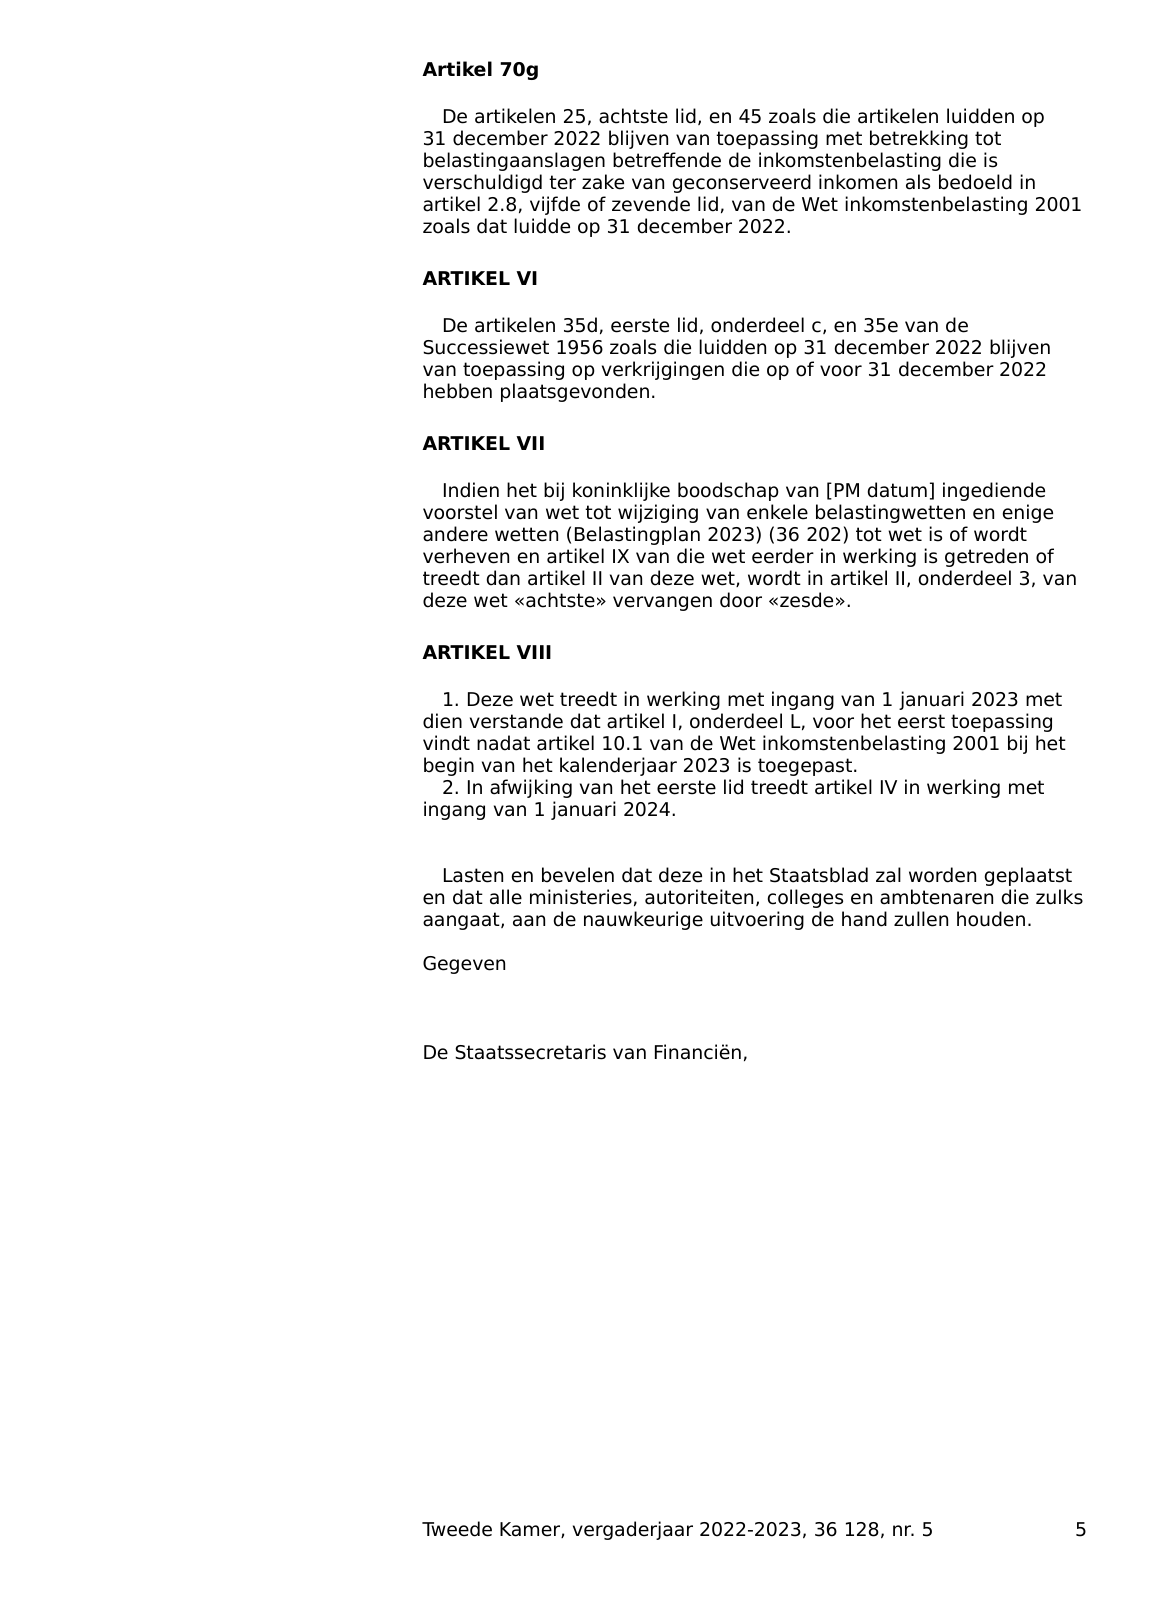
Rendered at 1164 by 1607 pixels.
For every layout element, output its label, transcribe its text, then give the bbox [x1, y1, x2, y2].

text De artikelen 35d, eerste lid, onderdeel c, en 35e van de Successiewet 1956 zoals die luidden op 31 december 2022 blijven van toepassing op verkrijgingen die op of voor 31 december 2022 hebben plaatsgevonden. [422, 315, 1087, 403]
subtitle Artikel 70g [422, 59, 1087, 81]
text Lasten en bevelen dat deze in het Staatsblad zal worden geplaatst en dat alle ministeries, autoriteiten, colleges en ambtenaren die zulks aangaat, aan de nauwkeurige uitvoering de hand zullen houden. [422, 865, 1087, 931]
text De artikelen 25, achtste lid, en 45 zoals die artikelen luidden op 31 december 2022 blijven van toepassing met betrekking tot belastingaanslagen betreffende de inkomstenbelasting die is verschuldigd ter zake van geconserveerd inkomen als bedoeld in artikel 2.8, vijfde of zevende lid, van de Wet inkomstenbelasting 2001 zoals dat luidde op 31 december 2022. [422, 106, 1087, 238]
subtitle ARTIKEL VII [422, 433, 1087, 455]
text De Staatssecretaris van Financiën, [422, 1042, 1087, 1063]
subtitle ARTIKEL VI [422, 268, 1087, 290]
subtitle ARTIKEL VIII [422, 642, 1087, 664]
text 1. Deze wet treedt in werking met ingang van 1 januari 2023 met dien verstande dat artikel I, onderdeel L, voor het eerst toepassing vindt nadat artikel 10.1 van de Wet inkomstenbelasting 2001 bij het begin van het kalenderjaar 2023 is toegepast. [422, 689, 1087, 777]
text Gegeven [422, 953, 1087, 975]
text 2. In afwijking van het eerste lid treedt artikel IV in werking met ingang van 1 januari 2024. [422, 777, 1087, 821]
text Indien het bij koninklijke boodschap van [PM datum] ingediende voorstel van wet tot wijziging van enkele belastingwetten en enige andere wetten (Belastingplan 2023) (36 202) tot wet is of wordt verheven en artikel IX van die wet eerder in werking is getreden of treedt dan artikel II van deze wet, wordt in artikel II, onderdeel 3, van deze wet «achtste» vervangen door «zesde». [422, 480, 1087, 612]
